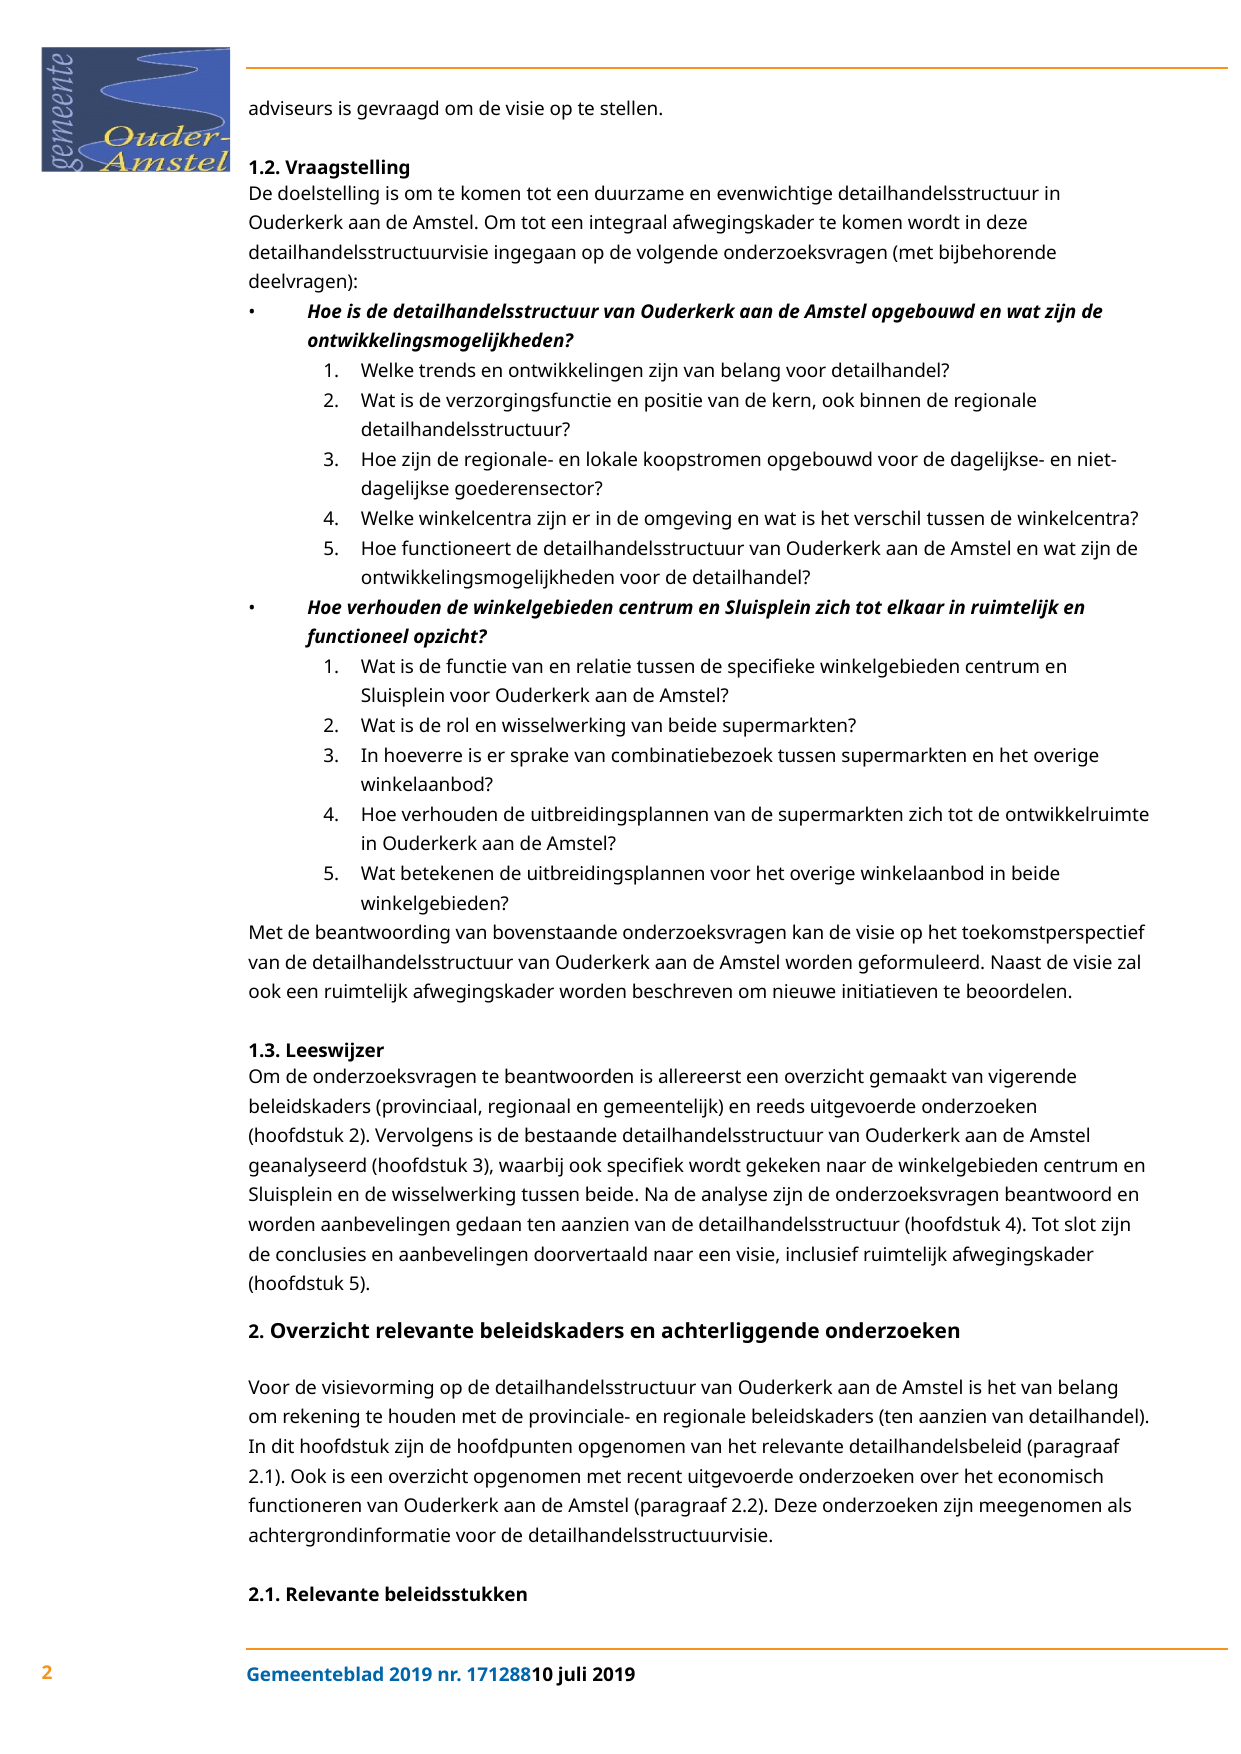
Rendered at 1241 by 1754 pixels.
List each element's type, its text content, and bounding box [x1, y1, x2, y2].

list Welke winkelcentra zijn er in de omgeving en wat is het verschil tussen de winkelcentra? [323, 505, 1152, 531]
text Voor de visievorming op de detailhandelsstructuur van Ouderkerk aan de Amstel is het van belang om rekening te houden met de provinciale- en regionale beleidskaders (ten aanzien van detailhandel). In dit hoofdstuk zijn de hoofdpunten opgenomen van het relevante detailhandelsbeleid (paragraaf 2.1). Ook is een overzicht opgenomen met recent uitgevoerde onderzoeken over het economisch functioneren van Ouderkerk aan de Amstel (paragraaf 2.2). Deze onderzoeken zijn meegenomen als achtergrondinformatie voor de detailhandelsstructuurvisie. [248, 1374, 1152, 1548]
text 2.1. Relevante beleidsstukken [248, 1581, 1152, 1607]
list Welke trends en ontwikkelingen zijn van belang voor detailhandel? [323, 357, 1152, 383]
text Om de onderzoeksvragen te beantwoorden is allereerst een overzicht gemaakt van vigerende beleidskaders (provinciaal, regionaal en gemeentelijk) en reeds uitgevoerde onderzoeken (hoofdstuk 2). Vervolgens is de bestaande detailhandelsstructuur van Ouderkerk aan de Amstel geanalyseerd (hoofdstuk 3), waarbij ook specifiek wordt gekeken naar de winkelgebieden centrum en Sluisplein en de wisselwerking tussen beide. Na de analyse zijn de onderzoeksvragen beantwoord en worden aanbevelingen gedaan ten aanzien van de detailhandelsstructuur (hoofdstuk 4). Tot slot zijn de conclusies en aanbevelingen doorvertaald naar een visie, inclusief ruimtelijk afwegingskader (hoofdstuk 5). [248, 1063, 1152, 1296]
list Hoe verhouden de uitbreidingsplannen van de supermarkten zich tot de ontwikkelruimte in Ouderkerk aan de Amstel? [323, 801, 1152, 856]
list Hoe verhouden de winkelgebieden centrum en Sluisplein zich tot elkaar in ruimtelijk en functioneel opzicht? [248, 594, 1152, 649]
text De doelstelling is om te komen tot een duurzame en evenwichtige detailhandelsstructuur in Ouderkerk aan de Amstel. Om tot een integraal afwegingskader te komen wordt in deze detailhandelsstructuurvisie ingegaan op de volgende onderzoeksvragen (met bijbehorende deelvragen): [248, 180, 1152, 294]
list In hoeverre is er sprake van combinatiebezoek tussen supermarkten en het overige winkelaanbod? [323, 742, 1152, 797]
list Wat is de verzorgingsfunctie en positie van de kern, ook binnen de regionale detailhandelsstructuur? [323, 387, 1152, 442]
text 2. Overzicht relevante beleidskaders en achterliggende onderzoeken [248, 1316, 1152, 1344]
text 1.2. Vraagstelling [248, 154, 1152, 180]
text 1.3. Leeswijzer [248, 1038, 1152, 1063]
list Wat betekenen de uitbreidingsplannen voor het overige winkelaanbod in beide winkelgebieden? [323, 860, 1152, 915]
text adviseurs is gevraagd om de visie op te stellen. [248, 95, 1152, 121]
list Hoe zijn de regionale- en lokale koopstromen opgebouwd voor de dagelijkse- en niet-dagelijkse goederensector? [323, 446, 1152, 501]
list Hoe functioneert de detailhandelsstructuur van Ouderkerk aan de Amstel en wat zijn de ontwikkelingsmogelijkheden voor de detailhandel? [323, 535, 1152, 590]
list Hoe is de detailhandelsstructuur van Ouderkerk aan de Amstel opgebouwd en wat zijn de ontwikkelingsmogelijkheden? [248, 298, 1152, 353]
picture [41, 47, 231, 172]
list Wat is de functie van en relatie tussen de specifieke winkelgebieden centrum en Sluisplein voor Ouderkerk aan de Amstel? [323, 653, 1152, 708]
list Wat is de rol en wisselwerking van beide supermarkten? [323, 712, 1152, 738]
text Met de beantwoording van bovenstaande onderzoeksvragen kan de visie op het toekomstperspectief van de detailhandelsstructuur van Ouderkerk aan de Amstel worden geformuleerd. Naast de visie zal ook een ruimtelijk afwegingskader worden beschreven om nieuwe initiatieven te beoordelen. [248, 919, 1152, 1004]
